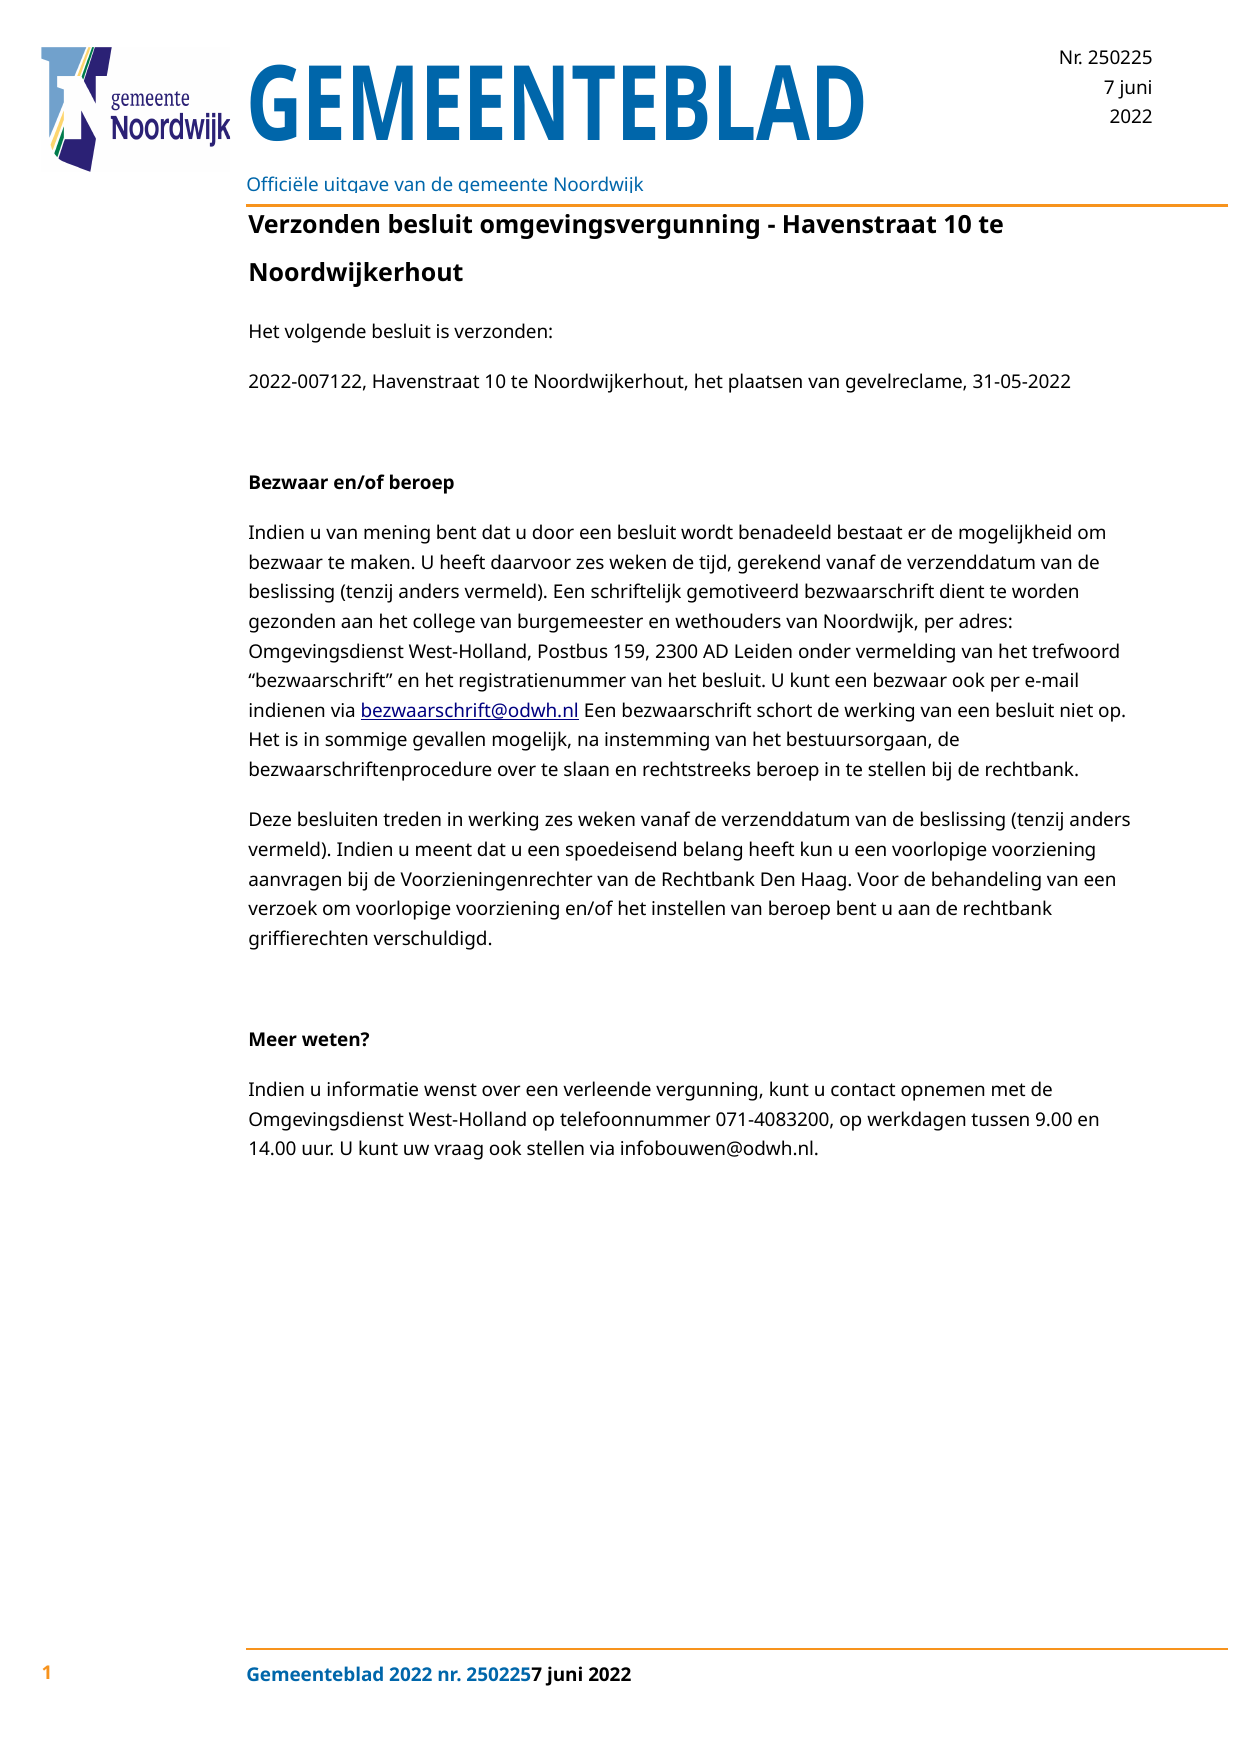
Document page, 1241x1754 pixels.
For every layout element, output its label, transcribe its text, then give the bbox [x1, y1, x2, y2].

text Indien u van mening bent dat u door een besluit wordt benadeeld bestaat er de mogelijkheid om bezwaar te maken. U heeft daarvoor zes weken de tijd, gerekend vanaf de verzenddatum van de beslissing (tenzij anders vermeld). Een schriftelijk gemotiveerd bezwaarschrift dient te worden gezonden aan het college van burgemeester en wethouders van Noordwijk, per adres: Omgevingsdienst West-Holland, Postbus 159, 2300 AD Leiden onder vermelding van het trefwoord “bezwaarschrift” en het registratienummer van het besluit. U kunt een bezwaar ook per e-mail indienen via bezwaarschrift@odwh.nl Een bezwaarschrift schort de werking van een besluit niet op. Het is in sommige gevallen mogelijk, na instemming van het bestuursorgaan, de bezwaarschriftenprocedure over te slaan en rechtstreeks beroep in te stellen bij de rechtbank. [248, 519, 1152, 782]
text Bezwaar en/of beroep [248, 469, 1152, 495]
text Het volgende besluit is verzonden: [248, 318, 1152, 344]
picture [41, 47, 231, 172]
text Deze besluiten treden in werking zes weken vanaf de verzenddatum van de beslissing (tenzij anders vermeld). Indien u meent dat u een spoedeisend belang heeft kun u een voorlopige voorziening aanvragen bij de Voorzieningenrechter van de Rechtbank Den Haag. Voor de behandeling van een verzoek om voorlopige voorziening en/of het instellen van beroep bent u aan de rechtbank griffierechten verschuldigd. [248, 807, 1152, 951]
text 2022-007122, Havenstraat 10 te Noordwijkerhout, het plaatsen van gevelreclame, 31-05-2022 [248, 368, 1152, 394]
text Verzonden besluit omgevingsvergunning - Havenstraat 10 te Noordwijkerhout [248, 207, 1152, 288]
text Meer weten? [248, 1026, 1152, 1052]
text Indien u informatie wenst over een verleende vergunning, kunt u contact opnemen met de Omgevingsdienst West-Holland op telefoonnummer 071-4083200, op werkdagen tussen 9.00 en 14.00 uur. U kunt uw vraag ook stellen via infobouwen@odwh.nl. [248, 1076, 1152, 1161]
